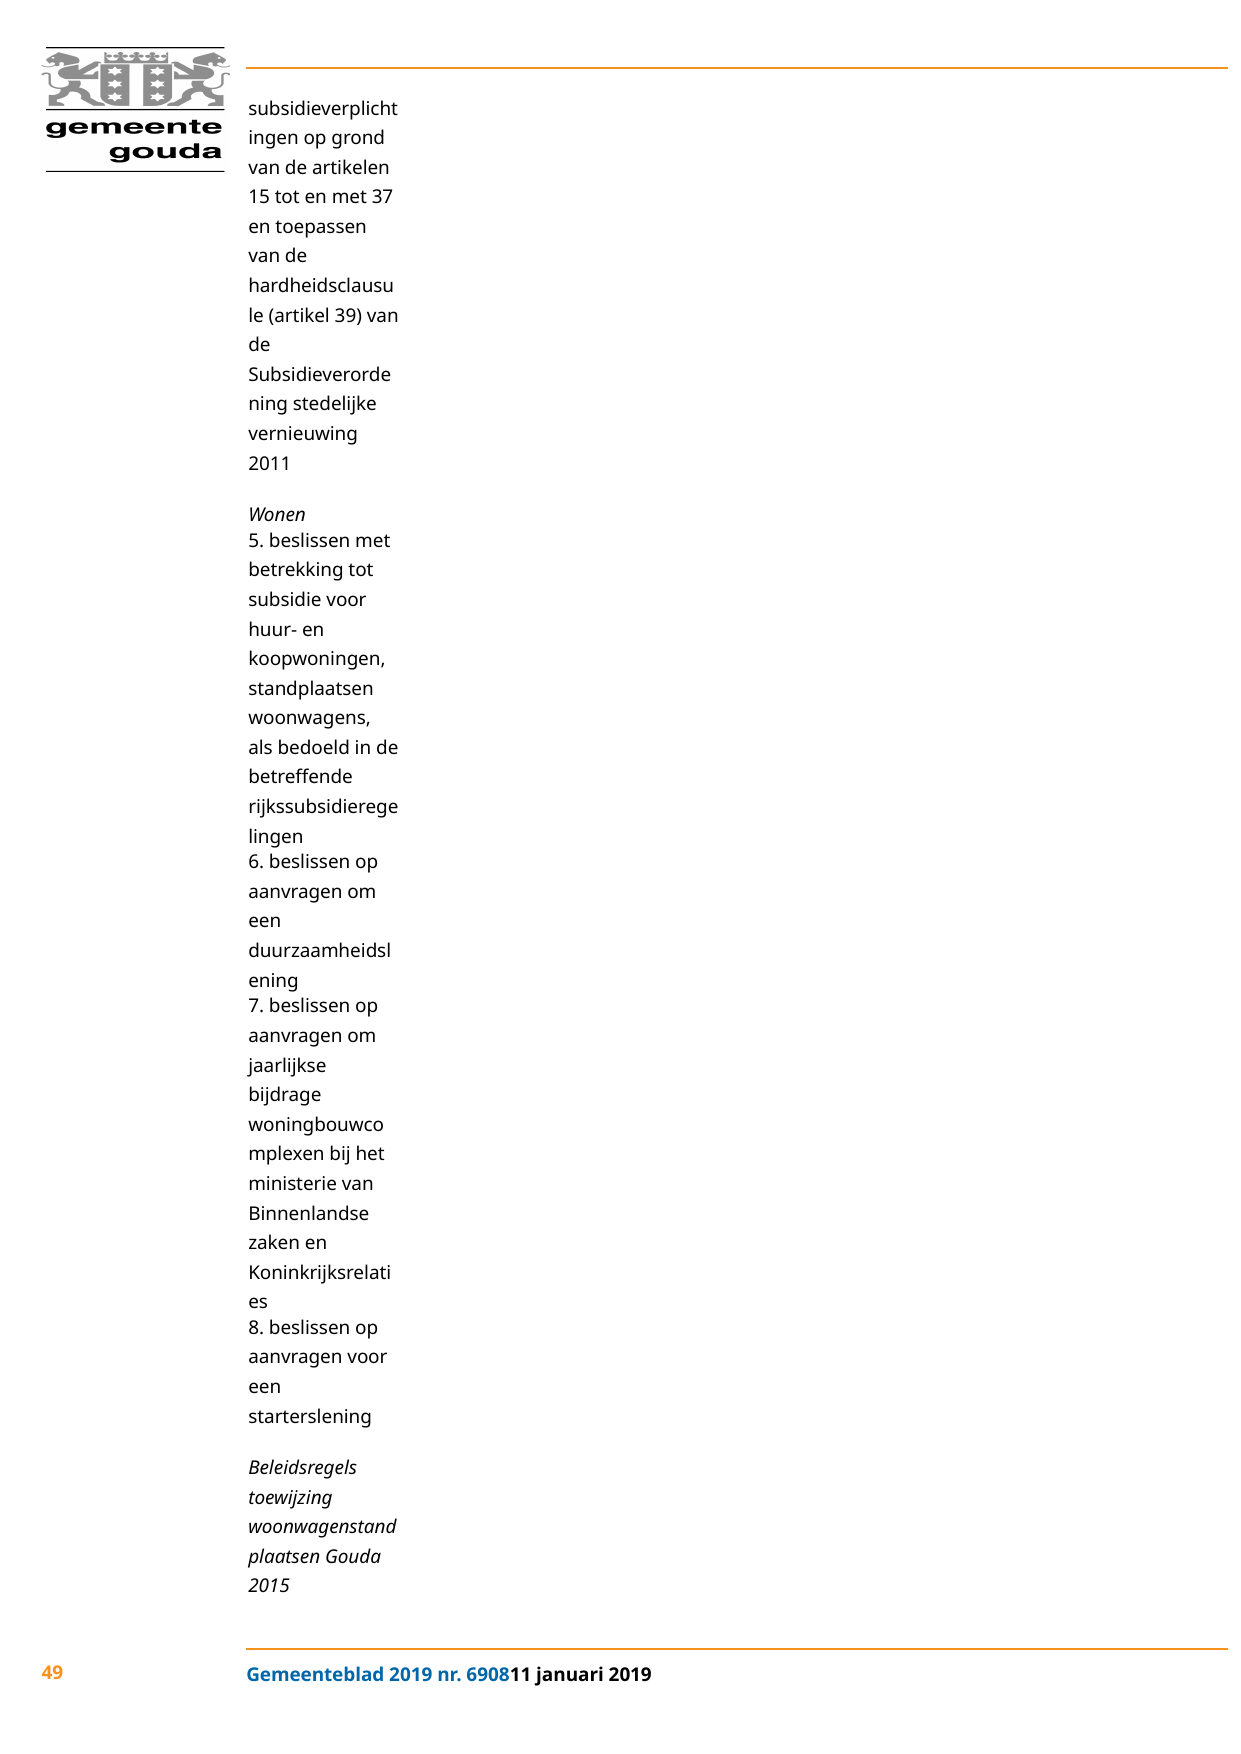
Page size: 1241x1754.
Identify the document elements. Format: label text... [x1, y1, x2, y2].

table_cell [248, 1429, 398, 1454]
table_cell Wonen [248, 501, 398, 527]
table_cell 6. beslissen op aanvragen om een duurzaamheidslening [248, 849, 398, 993]
table_cell 7. beslissen op aanvragen om jaarlijkse bijdrage woningbouwcomplexen bij het ministerie van Binnenlandse zaken en Koninkrijksrelaties [248, 993, 398, 1314]
table_cell 5. beslissen met betrekking tot subsidie voor huur- en koopwoningen, standplaatsen woonwagens, als bedoeld in de betreffende rijkssubsidieregelingen [248, 527, 398, 848]
picture [41, 47, 231, 172]
table_cell subsidieverplichtingen op grond van de artikelen 15 tot en met 37 en toepassen van de hardheidsclausule (artikel 39) van de Subsidieverordening stedelijke vernieuwing 2011 [248, 95, 398, 476]
table_cell Beleidsregels toewijzing woonwagenstandplaatsen Gouda 2015 [248, 1454, 398, 1598]
table_cell [248, 476, 398, 501]
table_cell 8. beslissen op aanvragen voor een starterslening [248, 1314, 398, 1429]
